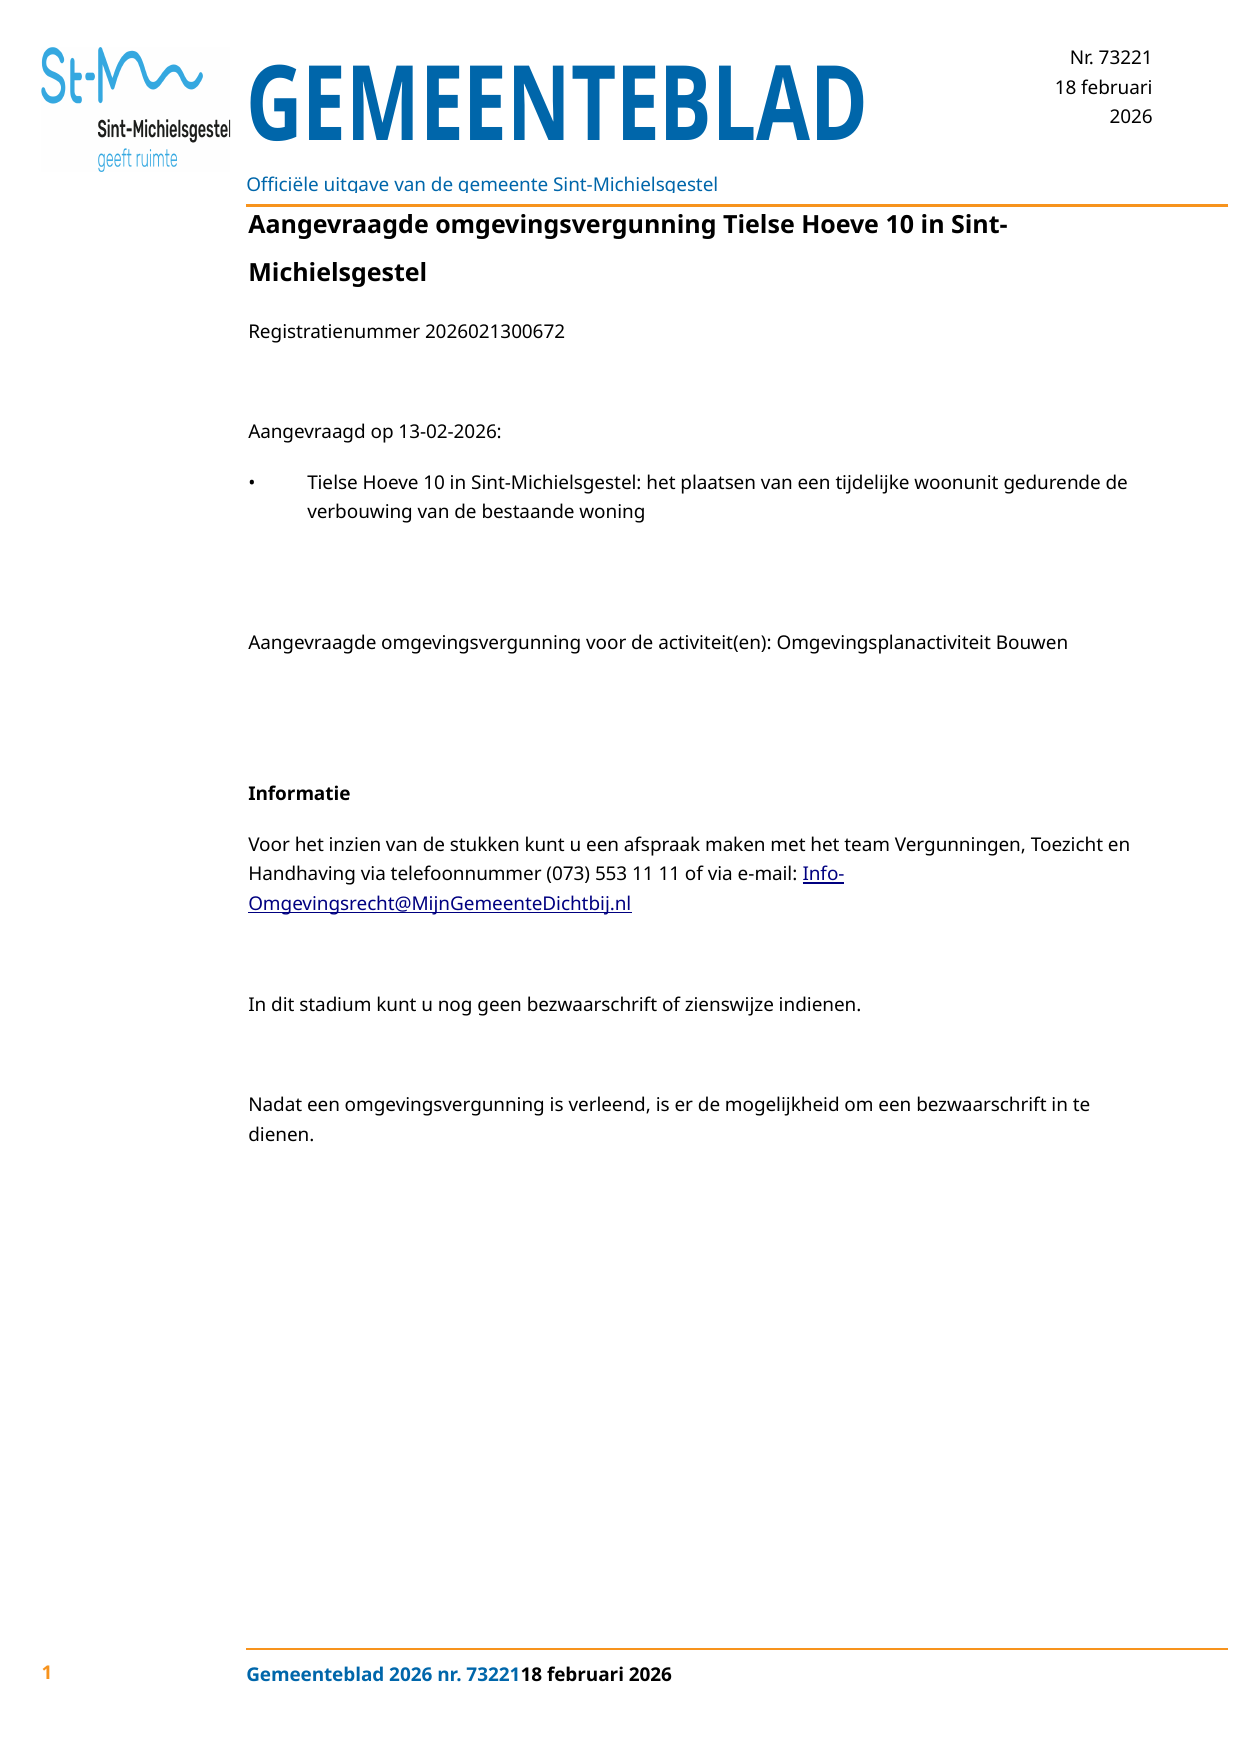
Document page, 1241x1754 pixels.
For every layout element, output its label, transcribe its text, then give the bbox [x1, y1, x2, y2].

text Aangevraagde omgevingsvergunning voor de activiteit(en): Omgevingsplanactiviteit Bouwen [248, 629, 1152, 655]
text Informatie [248, 780, 1152, 806]
text Aangevraagd op 13-02-2026: [248, 419, 1152, 444]
text In dit stadium kunt u nog geen bezwaarschrift of zienswijze indienen. [248, 991, 1152, 1017]
text Voor het inzien van de stukken kunt u een afspraak maken met het team Vergunningen, Toezicht en Handhaving via telefoonnummer (073) 553 11 11 of via e-mail: Info-Omgevingsrecht@MijnGemeenteDichtbij.nl [248, 831, 1152, 916]
text Registratienummer 2026021300672 [248, 318, 1152, 344]
picture [41, 47, 231, 172]
text Nadat een omgevingsvergunning is verleend, is er de mogelijkheid om een bezwaarschrift in te dienen. [248, 1092, 1152, 1147]
list Tielse Hoeve 10 in Sint-Michielsgestel: het plaatsen van een tijdelijke woonunit gedurende de verbouwing van de bestaande woning [248, 469, 1152, 524]
text Aangevraagde omgevingsvergunning Tielse Hoeve 10 in Sint-Michielsgestel [248, 207, 1152, 288]
